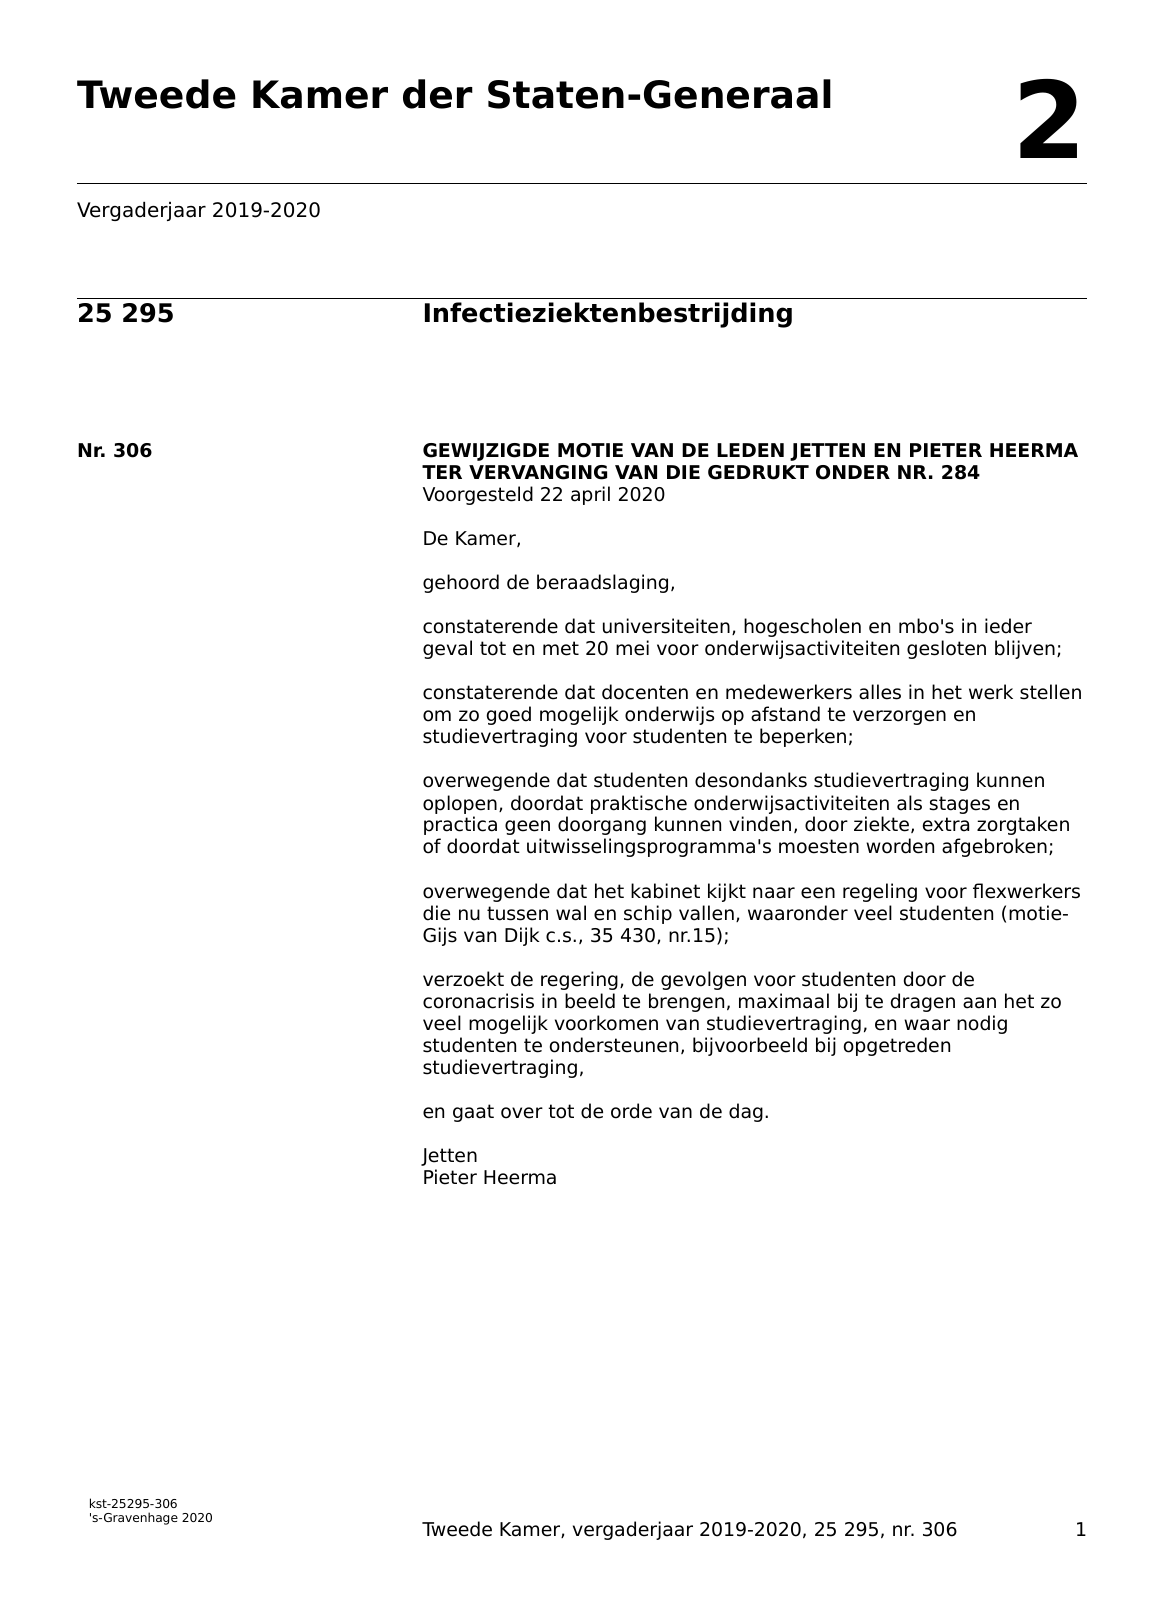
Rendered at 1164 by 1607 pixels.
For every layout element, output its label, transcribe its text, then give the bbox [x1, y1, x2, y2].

text overwegende dat het kabinet kijkt naar een regeling voor flexwerkers die nu tussen wal en schip vallen, waaronder veel studenten (motie-Gijs van Dijk c.s., 35 430, nr.15); [422, 881, 1087, 946]
table_header Tweede Kamer der Staten-Generaal [77, 59, 886, 183]
table_cell Vergaderjaar 2019-2020 [77, 184, 1087, 298]
text constaterende dat docenten en medewerkers alles in het werk stellen om zo goed mogelijk onderwijs op afstand te verzorgen en studievertraging voor studenten te beperken; [422, 682, 1087, 748]
text en gaat over tot de orde van de dag. [422, 1101, 1087, 1123]
text kst-25295-306 [88, 1497, 323, 1511]
text Pieter Heerma [422, 1167, 1087, 1189]
text gehoord de beraadslaging, [422, 572, 1087, 594]
text constaterende dat universiteiten, hogescholen en mbo's in ieder geval tot en met 20 mei voor onderwijsactiviteiten gesloten blijven; [422, 616, 1087, 660]
text Voorgesteld 22 april 2020 [422, 484, 1087, 506]
text Jetten [422, 1145, 1087, 1167]
text verzoekt de regering, de gevolgen voor studenten door de coronacrisis in beeld te brengen, maximaal bij te dragen aan het zo veel mogelijk voorkomen van studievertraging, en waar nodig studenten te ondersteunen, bijvoorbeeld bij opgetreden studievertraging, [422, 969, 1087, 1078]
subtitle Nr. 306 GEWIJZIGDE MOTIE VAN DE LEDEN JETTEN EN PIETER HEERMA TER VERVANGING VAN DIE GEDRUKT ONDER NR. 284 [77, 440, 1087, 484]
text 's-Gravenhage 2020 [88, 1511, 323, 1525]
subtitle 25 295 Infectieziektenbestrijding [77, 299, 1087, 329]
table_header 2 [886, 59, 1087, 183]
text overwegende dat studenten desondanks studievertraging kunnen oplopen, doordat praktische onderwijsactiviteiten als stages en practica geen doorgang kunnen vinden, door ziekte, extra zorgtaken of doordat uitwisselingsprogramma's moesten worden afgebroken; [422, 770, 1087, 858]
text De Kamer, [422, 528, 1087, 550]
